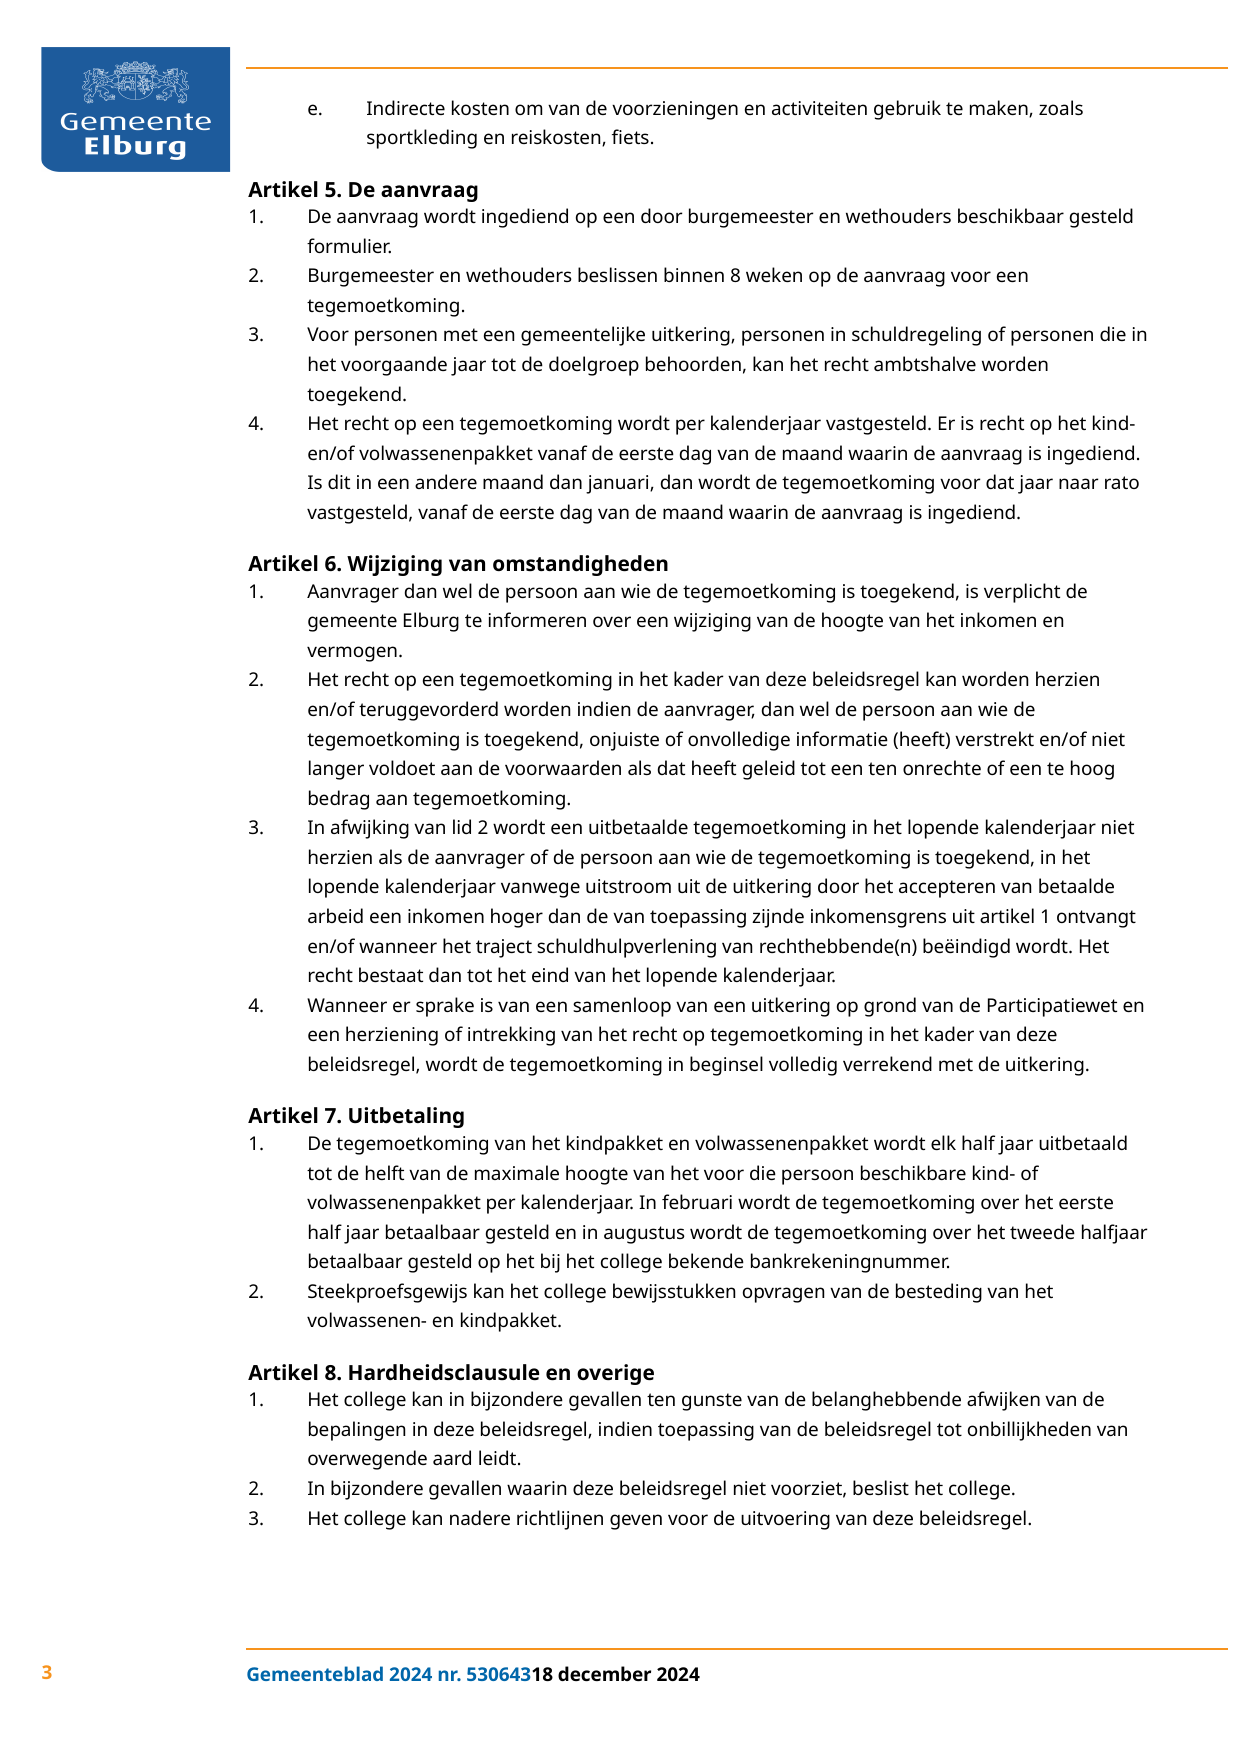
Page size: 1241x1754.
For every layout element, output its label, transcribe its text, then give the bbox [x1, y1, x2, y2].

list Het recht op een tegemoetkoming wordt per kalenderjaar vastgesteld. Er is recht op het kind- en/of volwassenenpakket vanaf de eerste dag van de maand waarin de aanvraag is ingediend. Is dit in een andere maand dan januari, dan wordt de tegemoetkoming voor dat jaar naar rato vastgesteld, vanaf de eerste dag van de maand waarin de aanvraag is ingediend. [248, 410, 1152, 525]
list Burgemeester en wethouders beslissen binnen 8 weken op de aanvraag voor een tegemoetkoming. [248, 262, 1152, 318]
text Artikel 7. Uitbetaling [248, 1102, 1152, 1130]
list In bijzondere gevallen waarin deze beleidsregel niet voorziet, beslist het college. [248, 1475, 1152, 1501]
list De aanvraag wordt ingediend op een door burgemeester en wethouders beschikbaar gesteld formulier. [248, 203, 1152, 258]
list In afwijking van lid 2 wordt een uitbetaalde tegemoetkoming in het lopende kalenderjaar niet herzien als de aanvrager of de persoon aan wie de tegemoetkoming is toegekend, in het lopende kalenderjaar vanwege uitstroom uit de uitkering door het accepteren van betaalde arbeid een inkomen hoger dan de van toepassing zijnde inkomensgrens uit artikel 1 ontvangt en/of wanneer het traject schuldhulpverlening van rechthebbende(n) beëindigd wordt. Het recht bestaat dan tot het eind van het lopende kalenderjaar. [248, 814, 1152, 988]
list Wanneer er sprake is van een samenloop van een uitkering op grond van de Participatiewet en een herziening of intrekking van het recht op tegemoetkoming in het kader van deze beleidsregel, wordt de tegemoetkoming in beginsel volledig verrekend met de uitkering. [248, 992, 1152, 1077]
text Artikel 6. Wijziging van omstandigheden [248, 549, 1152, 578]
list Aanvrager dan wel de persoon aan wie de tegemoetkoming is toegekend, is verplicht de gemeente Elburg te informeren over een wijziging van de hoogte van het inkomen en vermogen. [248, 578, 1152, 663]
list De tegemoetkoming van het kindpakket en volwassenenpakket wordt elk half jaar uitbetaald tot de helft van de maximale hoogte van het voor die persoon beschikbare kind- of volwassenenpakket per kalenderjaar. In februari wordt de tegemoetkoming over het eerste half jaar betaalbaar gesteld en in augustus wordt de tegemoetkoming over het tweede halfjaar betaalbaar gesteld op het bij het college bekende bankrekeningnummer. [248, 1130, 1152, 1274]
picture [41, 47, 231, 172]
list Het recht op een tegemoetkoming in het kader van deze beleidsregel kan worden herzien en/of teruggevorderd worden indien de aanvrager, dan wel de persoon aan wie de tegemoetkoming is toegekend, onjuiste of onvolledige informatie (heeft) verstrekt en/of niet langer voldoet aan de voorwaarden als dat heeft geleid tot een ten onrechte of een te hoog bedrag aan tegemoetkoming. [248, 667, 1152, 811]
list Steekproefsgewijs kan het college bewijsstukken opvragen van de besteding van het volwassenen- en kindpakket. [248, 1278, 1152, 1333]
list Het college kan nadere richtlijnen geven voor de uitvoering van deze beleidsregel. [248, 1505, 1152, 1531]
text Artikel 5. De aanvraag [248, 175, 1152, 203]
text Artikel 8. Hardheidsclausule en overige [248, 1358, 1152, 1386]
list Voor personen met een gemeentelijke uitkering, personen in schuldregeling of personen die in het voorgaande jaar tot de doelgroep behoorden, kan het recht ambtshalve worden toegekend. [248, 322, 1152, 406]
list Het college kan in bijzondere gevallen ten gunste van de belanghebbende afwijken van de bepalingen in deze beleidsregel, indien toepassing van de beleidsregel tot onbillijkheden van overwegende aard leidt. [248, 1386, 1152, 1471]
list Indirecte kosten om van de voorzieningen en activiteiten gebruik te maken, zoals sportkleding en reiskosten, fiets. [307, 95, 1152, 150]
